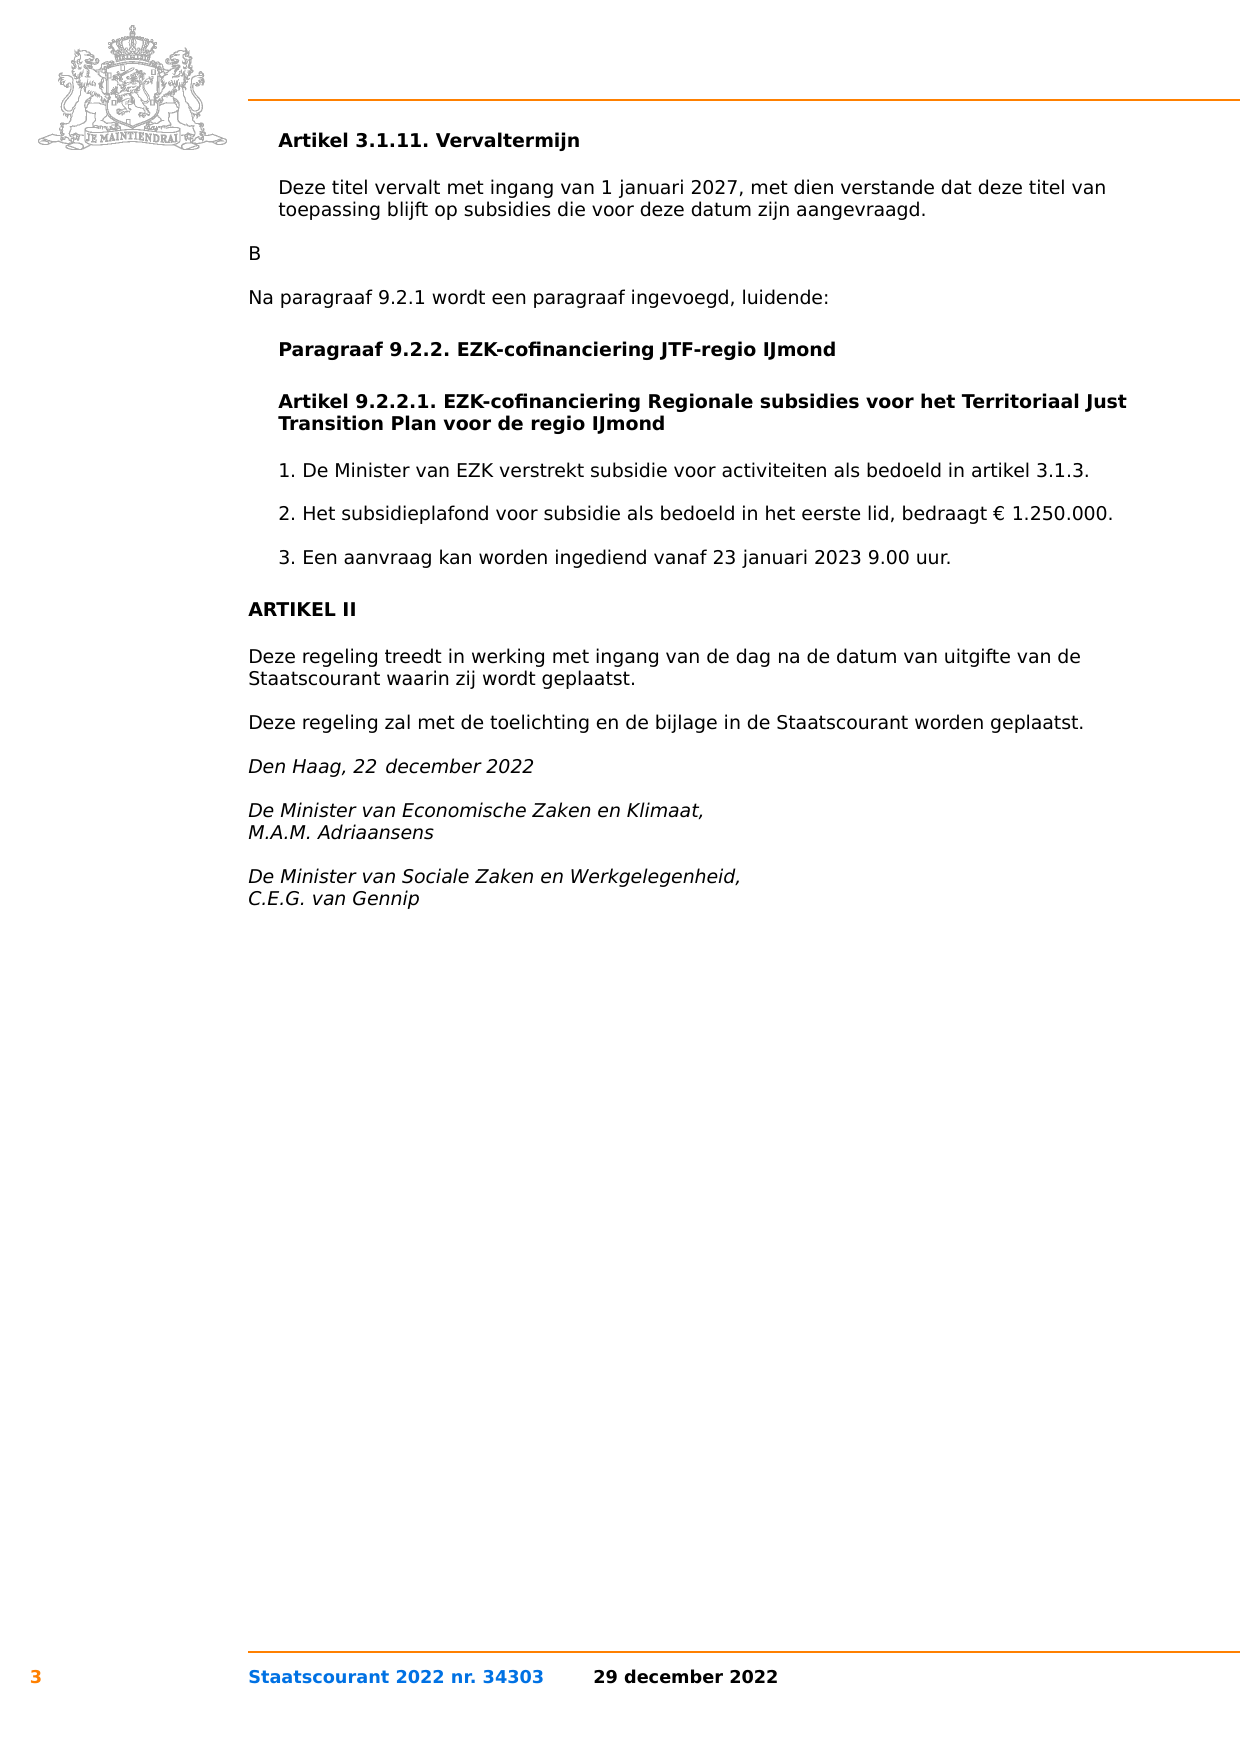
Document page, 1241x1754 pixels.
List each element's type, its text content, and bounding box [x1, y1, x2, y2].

text Na paragraaf 9.2.1 wordt een paragraaf ingevoegd, luidende: [248, 287, 1163, 308]
text De Minister van Economische Zaken en Klimaat, M.A.M. Adriaansens [248, 800, 1163, 844]
text Deze titel vervalt met ingang van 1 januari 2027, met dien verstande dat deze titel van toepassing blijft op subsidies die voor deze datum zijn aangevraagd. [278, 177, 1163, 221]
subtitle ARTIKEL II [248, 599, 1163, 621]
text Deze regeling zal met de toelichting en de bijlage in de Staatscourant worden geplaatst. [248, 712, 1163, 734]
text 1. De Minister van EZK verstrekt subsidie voor activiteiten als bedoeld in artikel 3.1.3. [278, 459, 1163, 481]
text B [248, 243, 1163, 265]
subtitle Artikel 3.1.11. Vervaltermijn [278, 130, 1163, 152]
text Den Haag, 22 december 2022 [248, 756, 1163, 778]
text De Minister van Sociale Zaken en Werkgelegenheid, C.E.G. van Gennip [248, 866, 1163, 909]
subtitle Paragraaf 9.2.2. EZK-cofinanciering JTF-regio IJmond [278, 338, 1163, 361]
text Deze regeling treedt in werking met ingang van de dag na de datum van uitgifte van de Staatscourant waarin zij wordt geplaatst. [248, 646, 1163, 690]
picture [38, 25, 227, 150]
text 2. Het subsidieplafond voor subsidie als bedoeld in het eerste lid, bedraagt € 1.250.000. [278, 503, 1163, 525]
text 3. Een aanvraag kan worden ingediend vanaf 23 januari 2023 9.00 uur. [278, 547, 1163, 569]
subtitle Artikel 9.2.2.1. EZK-cofinanciering Regionale subsidies voor het Territoriaal Just Transition Plan voor de regio IJmond [278, 391, 1163, 434]
